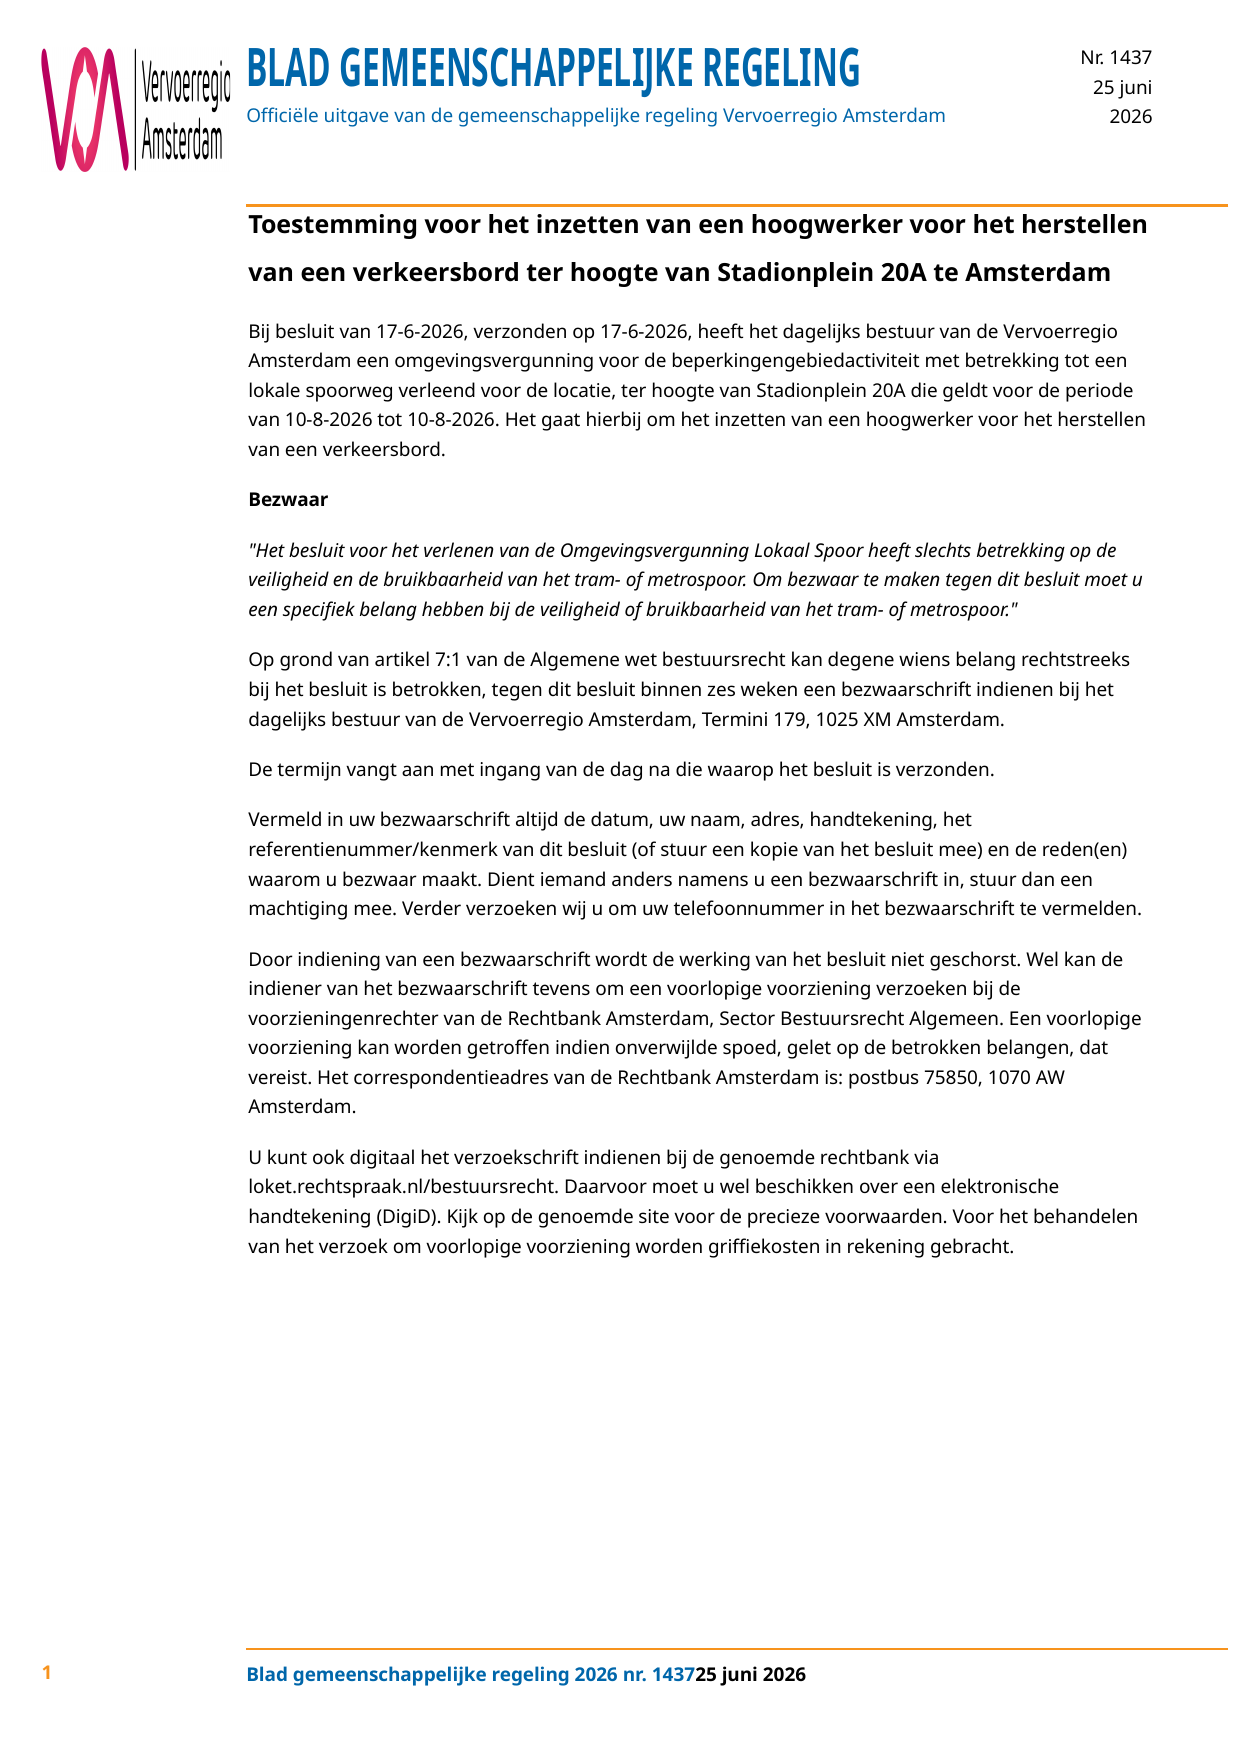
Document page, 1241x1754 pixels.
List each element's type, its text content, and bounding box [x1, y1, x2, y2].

picture [41, 47, 231, 172]
text "Het besluit voor het verlenen van de Omgevingsvergunning Lokaal Spoor heeft slechts betrekking op de veiligheid en de bruikbaarheid van het tram- of metrospoor. Om bezwaar te maken tegen dit besluit moet u een specifiek belang hebben bij de veiligheid of bruikbaarheid van het tram- of metrospoor." [248, 537, 1152, 622]
text Bij besluit van 17-6-2026, verzonden op 17-6-2026, heeft het dagelijks bestuur van de Vervoerregio Amsterdam een omgevingsvergunning voor de beperkingengebiedactiviteit met betrekking tot een lokale spoorweg verleend voor de locatie, ter hoogte van Stadionplein 20A die geldt voor de periode van 10-8-2026 tot 10-8-2026. Het gaat hierbij om het inzetten van een hoogwerker voor het herstellen van een verkeersbord. [248, 318, 1152, 462]
text Bezwaar [248, 487, 1152, 512]
text Toestemming voor het inzetten van een hoogwerker voor het herstellen van een verkeersbord ter hoogte van Stadionplein 20A te Amsterdam [248, 207, 1152, 288]
text Door indiening van een bezwaarschrift wordt de werking van het besluit niet geschorst. Wel kan de indiener van het bezwaarschrift tevens om een voorlopige voorziening verzoeken bij de voorzieningenrechter van de Rechtbank Amsterdam, Sector Bestuursrecht Algemeen. Een voorlopige voorziening kan worden getroffen indien onverwijlde spoed, gelet op de betrokken belangen, dat vereist. Het correspondentieadres van de Rechtbank Amsterdam is: postbus 75850, 1070 AW Amsterdam. [248, 946, 1152, 1119]
text Op grond van artikel 7:1 van de Algemene wet bestuursrecht kan degene wiens belang rechtstreeks bij het besluit is betrokken, tegen dit besluit binnen zes weken een bezwaarschrift indienen bij het dagelijks bestuur van de Vervoerregio Amsterdam, Termini 179, 1025 XM Amsterdam. [248, 647, 1152, 732]
text Vermeld in uw bezwaarschrift altijd de datum, uw naam, adres, handtekening, het referentienummer/kenmerk van dit besluit (of stuur een kopie van het besluit mee) en de reden(en) waarom u bezwaar maakt. Dient iemand anders namens u een bezwaarschrift in, stuur dan een machtiging mee. Verder verzoeken wij u om uw telefoonnummer in het bezwaarschrift te vermelden. [248, 807, 1152, 921]
text U kunt ook digitaal het verzoekschrift indienen bij de genoemde rechtbank via loket.rechtspraak.nl/bestuursrecht. Daarvoor moet u wel beschikken over een elektronische handtekening (DigiD). Kijk op de genoemde site voor de precieze voorwaarden. Voor het behandelen van het verzoek om voorlopige voorziening worden griffiekosten in rekening gebracht. [248, 1144, 1152, 1259]
text De termijn vangt aan met ingang van de dag na die waarop het besluit is verzonden. [248, 756, 1152, 782]
